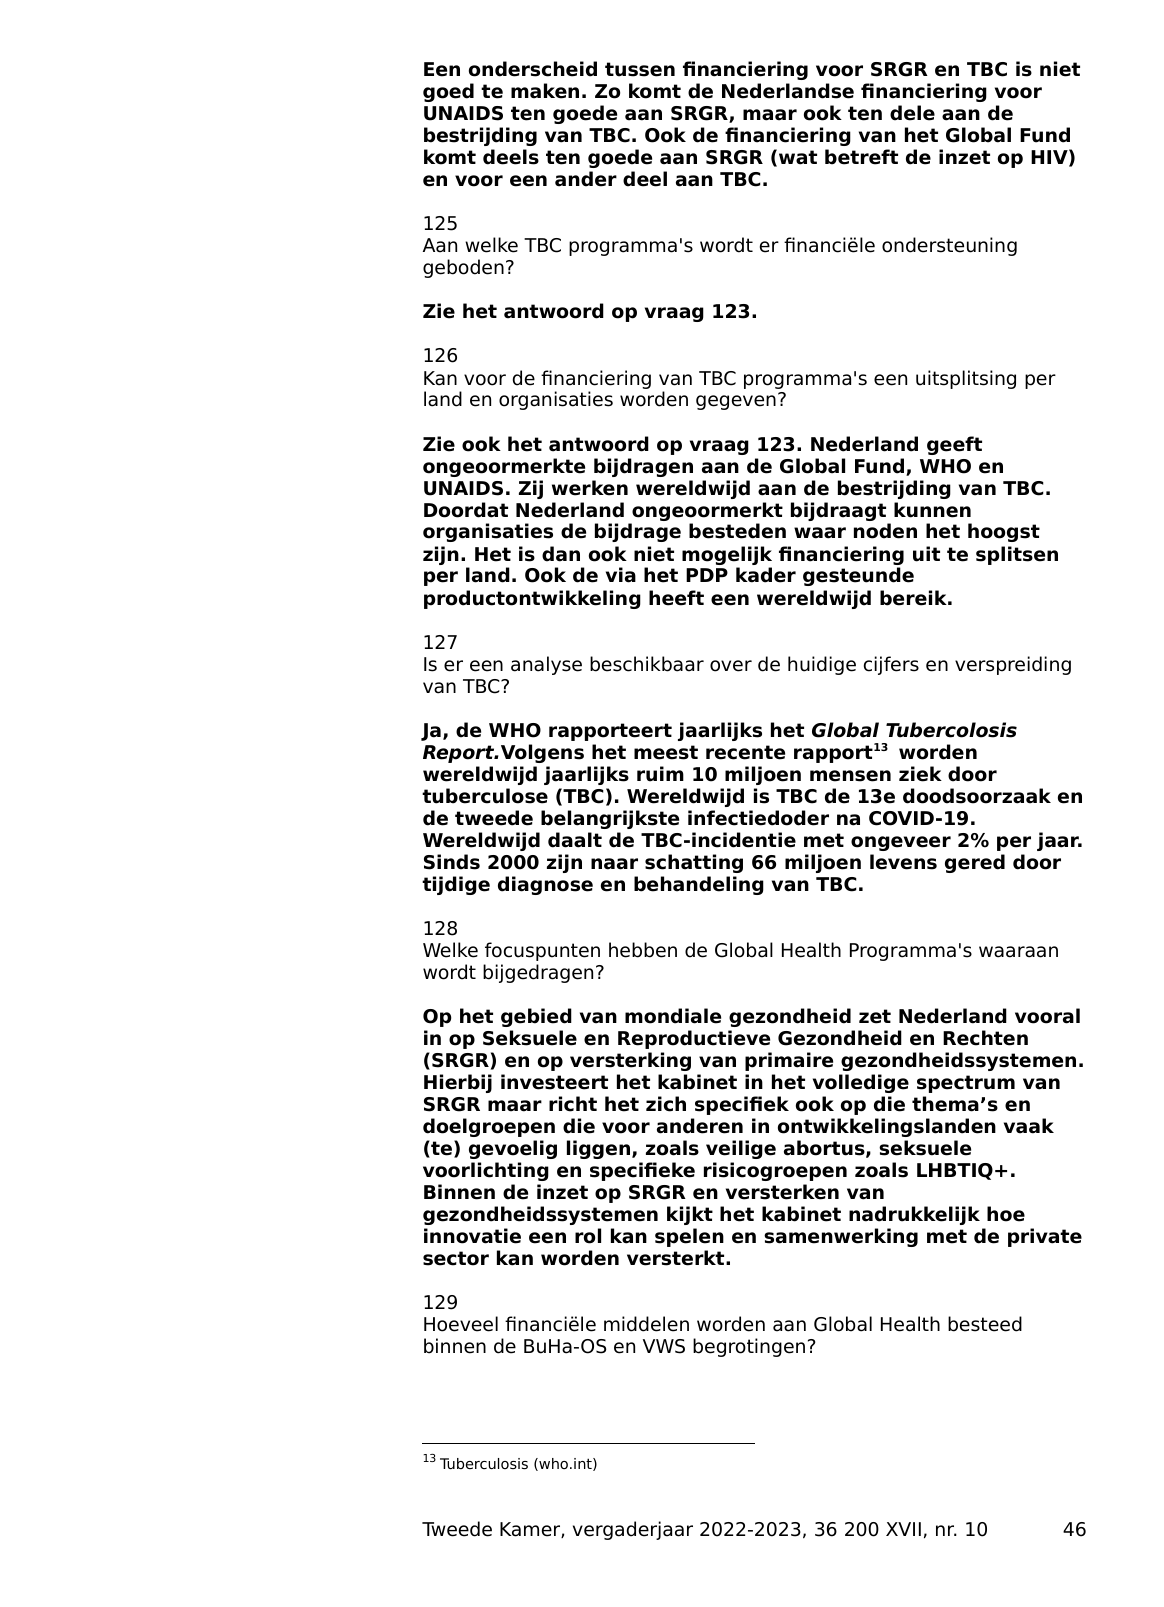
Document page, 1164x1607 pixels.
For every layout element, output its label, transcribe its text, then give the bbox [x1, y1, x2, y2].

text 125 [422, 213, 1087, 235]
text 128 [422, 918, 1087, 940]
text Zie het antwoord op vraag 123. [422, 301, 1087, 323]
text Aan welke TBC programma's wordt er financiële ondersteuning geboden? [422, 235, 1087, 279]
text 127 [422, 632, 1087, 653]
text Welke focuspunten hebben de Global Health Programma's waaraan wordt bijgedragen? [422, 940, 1087, 984]
text Ja, de WHO rapporteert jaarlijks het Global Tubercolosis Report.Volgens het meest recente rapport worden wereldwijd jaarlijks ruim 10 miljoen mensen ziek door tuberculose (TBC). Wereldwijd is TBC de 13e doodsoorzaak en de tweede belangrijkste infectiedoder na COVID-19. Wereldwijd daalt de TBC-incidentie met ongeveer 2% per jaar. Sinds 2000 zijn naar schatting 66 miljoen levens gered door tijdige diagnose en behandeling van TBC. [422, 720, 1087, 896]
text Hoeveel financiële middelen worden aan Global Health besteed binnen de BuHa-OS en VWS begrotingen? [422, 1314, 1087, 1358]
text 126 [422, 345, 1087, 367]
text Is er een analyse beschikbaar over de huidige cijfers en verspreiding van TBC? [422, 653, 1087, 697]
text Kan voor de financiering van TBC programma's een uitsplitsing per land en organisaties worden gegeven? [422, 367, 1087, 411]
text 129 [422, 1292, 1087, 1314]
text Op het gebied van mondiale gezondheid zet Nederland vooral in op Seksuele en Reproductieve Gezondheid en Rechten (SRGR) en op versterking van primaire gezondheidssystemen. Hierbij investeert het kabinet in het volledige spectrum van SRGR maar richt het zich specifiek ook op die thema’s en doelgroepen die voor anderen in ontwikkelingslanden vaak (te) gevoelig liggen, zoals veilige abortus, seksuele voorlichting en specifieke risicogroepen zoals LHBTIQ+. Binnen de inzet op SRGR en versterken van gezondheidssystemen kijkt het kabinet nadrukkelijk hoe innovatie een rol kan spelen en samenwerking met de private sector kan worden versterkt. [422, 1006, 1087, 1269]
text Zie ook het antwoord op vraag 123. Nederland geeft ongeoormerkte bijdragen aan de Global Fund, WHO en UNAIDS. Zij werken wereldwijd aan de bestrijding van TBC. Doordat Nederland ongeoormerkt bijdraagt kunnen organisaties de bijdrage besteden waar noden het hoogst zijn. Het is dan ook niet mogelijk financiering uit te splitsen per land. Ook de via het PDP kader gesteunde productontwikkeling heeft een wereldwijd bereik. [422, 433, 1087, 609]
text Een onderscheid tussen financiering voor SRGR en TBC is niet goed te maken. Zo komt de Nederlandse financiering voor UNAIDS ten goede aan SRGR, maar ook ten dele aan de bestrijding van TBC. Ook de financiering van het Global Fund komt deels ten goede aan SRGR (wat betreft de inzet op HIV) en voor een ander deel aan TBC. [422, 59, 1087, 191]
text Tuberculosis (who.int) [422, 1452, 1087, 1474]
